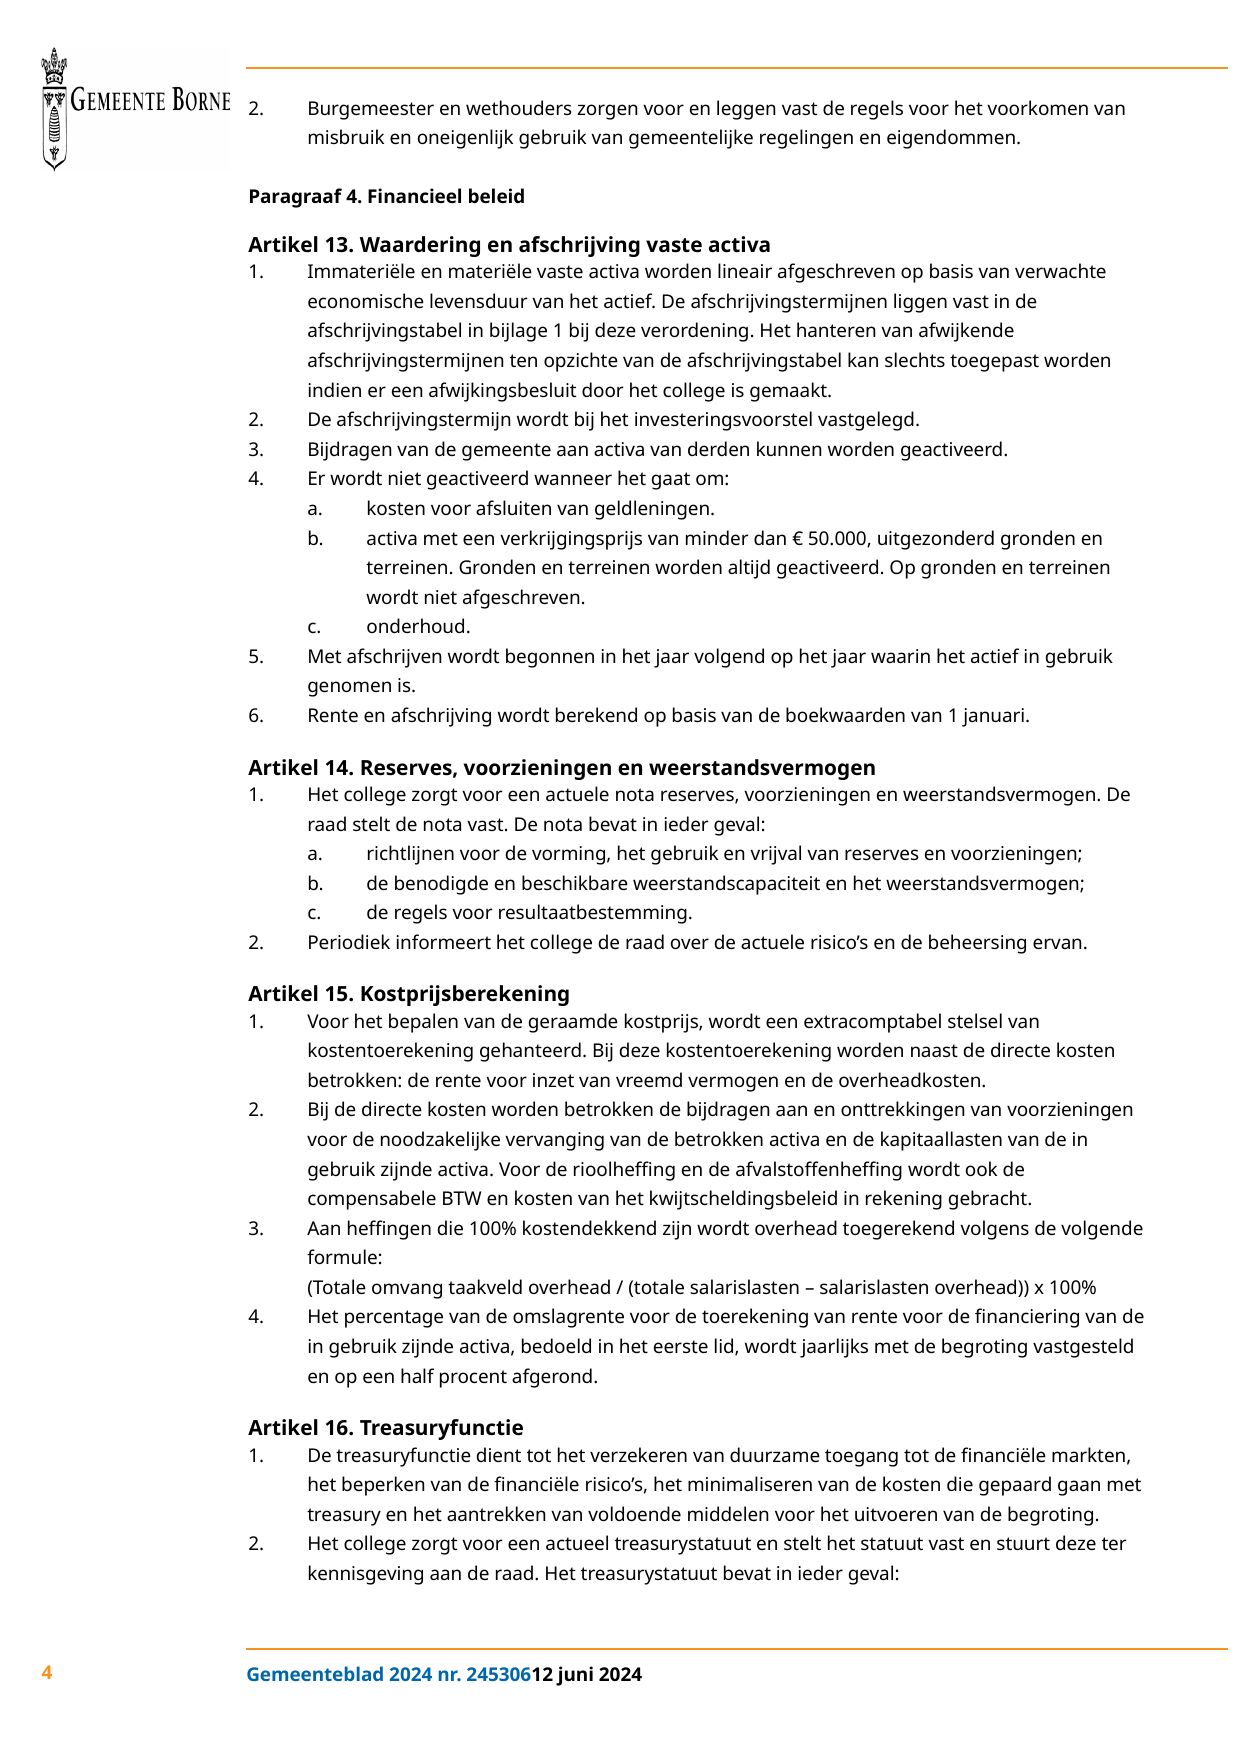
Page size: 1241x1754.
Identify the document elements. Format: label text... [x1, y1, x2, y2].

list kosten voor afsluiten van geldleningen. [307, 495, 1152, 521]
list Aan heffingen die 100% kostendekkend zijn wordt overhead toegerekend volgens de volgende formule: [248, 1215, 1152, 1270]
text Artikel 15. Kostprijsberekening [248, 979, 1152, 1008]
list (Totale omvang taakveld overhead / (totale salarislasten – salarislasten overhead)) x 100% [248, 1274, 1152, 1300]
list Rente en afschrijving wordt berekend op basis van de boekwaarden van 1 januari. [248, 702, 1152, 728]
list de regels voor resultaatbestemming. [307, 899, 1152, 925]
text Artikel 14. Reserves, voorzieningen en weerstandsvermogen [248, 753, 1152, 781]
list Het college zorgt voor een actuele nota reserves, voorzieningen en weerstandsvermogen. De raad stelt de nota vast. De nota bevat in ieder geval: [248, 781, 1152, 836]
list activa met een verkrijgingsprijs van minder dan € 50.000, uitgezonderd gronden en terreinen. Gronden en terreinen worden altijd geactiveerd. Op gronden en terreinen wordt niet afgeschreven. [307, 525, 1152, 610]
list Voor het bepalen van de geraamde kostprijs, wordt een extracomptabel stelsel van kostentoerekening gehanteerd. Bij deze kostentoerekening worden naast de directe kosten betrokken: de rente voor inzet van vreemd vermogen en de overheadkosten. [248, 1008, 1152, 1093]
list Bijdragen van de gemeente aan activa van derden kunnen worden geactiveerd. [248, 436, 1152, 462]
list Het percentage van de omslagrente voor de toerekening van rente voor de financiering van de in gebruik zijnde activa, bedoeld in het eerste lid, wordt jaarlijks met de begroting vastgesteld en op een half procent afgerond. [248, 1304, 1152, 1389]
list richtlijnen voor de vorming, het gebruik en vrijval van reserves en voorzieningen; [307, 840, 1152, 866]
list onderhoud. [307, 613, 1152, 639]
picture [41, 47, 231, 172]
list Burgemeester en wethouders zorgen voor en leggen vast de regels voor het voorkomen van misbruik en oneigenlijk gebruik van gemeentelijke regelingen en eigendommen. [248, 95, 1152, 150]
text Paragraaf 4. Financieel beleid [248, 183, 1152, 209]
list Periodiek informeert het college de raad over de actuele risico’s en de beheersing ervan. [248, 929, 1152, 955]
text Artikel 16. Treasuryfunctie [248, 1413, 1152, 1442]
text Artikel 13. Waardering en afschrijving vaste activa [248, 230, 1152, 258]
list De treasuryfunctie dient tot het verzekeren van duurzame toegang tot de financiële markten, het beperken van de financiële risico’s, het minimaliseren van de kosten die gepaard gaan met treasury en het aantrekken van voldoende middelen voor het uitvoeren van de begroting. [248, 1442, 1152, 1527]
list Bij de directe kosten worden betrokken de bijdragen aan en onttrekkingen van voorzieningen voor de noodzakelijke vervanging van de betrokken activa en de kapitaallasten van de in gebruik zijnde activa. Voor de rioolheffing en de afvalstoffenheffing wordt ook de compensabele BTW en kosten van het kwijtscheldingsbeleid in rekening gebracht. [248, 1097, 1152, 1211]
list Met afschrijven wordt begonnen in het jaar volgend op het jaar waarin het actief in gebruik genomen is. [248, 643, 1152, 698]
list Het college zorgt voor een actueel treasurystatuut en stelt het statuut vast en stuurt deze ter kennisgeving aan de raad. Het treasurystatuut bevat in ieder geval: [248, 1531, 1152, 1586]
list Er wordt niet geactiveerd wanneer het gaat om: [248, 466, 1152, 491]
list de benodigde en beschikbare weerstandscapaciteit en het weerstandsvermogen; [307, 870, 1152, 896]
list Immateriële en materiële vaste activa worden lineair afgeschreven op basis van verwachte economische levensduur van het actief. De afschrijvingstermijnen liggen vast in de afschrijvingstabel in bijlage 1 bij deze verordening. Het hanteren van afwijkende afschrijvingstermijnen ten opzichte van de afschrijvingstabel kan slechts toegepast worden indien er een afwijkingsbesluit door het college is gemaakt. [248, 258, 1152, 403]
list De afschrijvingstermijn wordt bij het investeringsvoorstel vastgelegd. [248, 406, 1152, 432]
